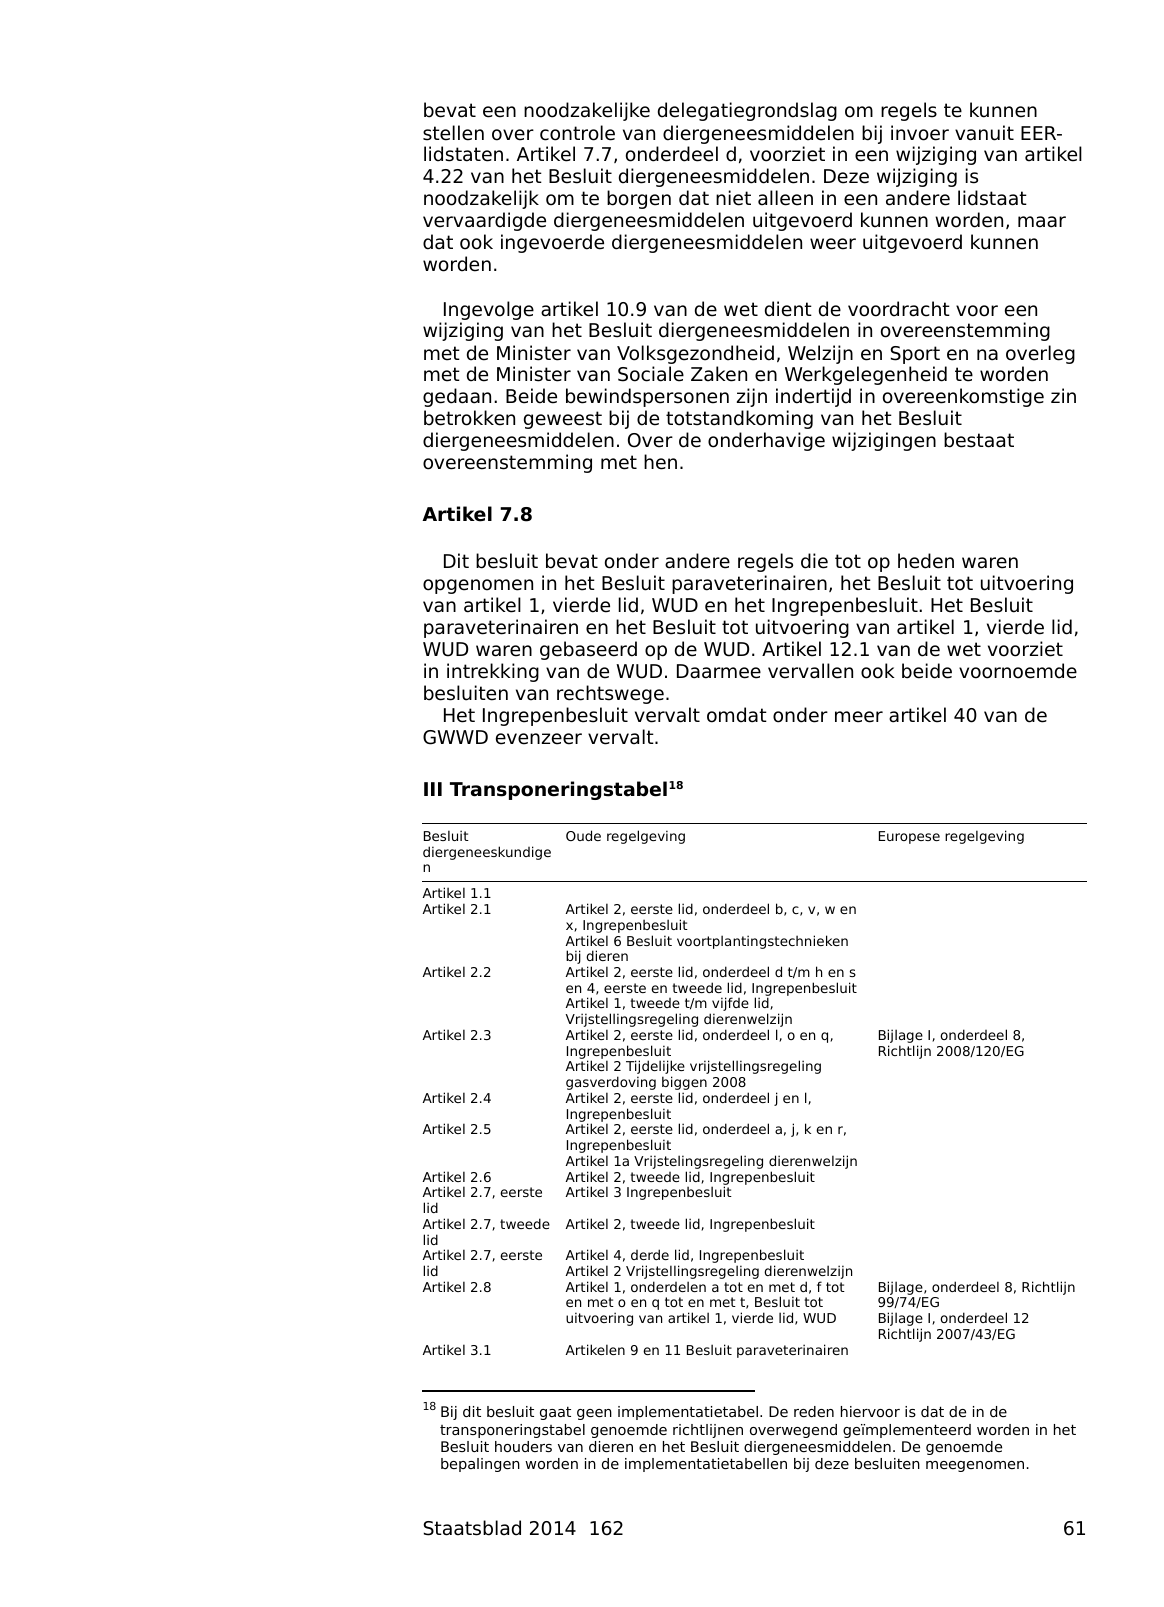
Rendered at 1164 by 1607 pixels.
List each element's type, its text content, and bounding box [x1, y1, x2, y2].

table_cell Artikel 3 Ingrepenbesluit [560, 1185, 871, 1217]
table_cell [871, 902, 1087, 965]
text Dit besluit bevat onder andere regels die tot op heden waren opgenomen in het Besluit paraveterinairen, het Besluit tot uitvoering van artikel 1, vierde lid, WUD en het Ingrepenbesluit. Het Besluit paraveterinairen en het Besluit tot uitvoering van artikel 1, vierde lid, WUD waren gebaseerd op de WUD. Artikel 12.1 van de wet voorziet in intrekking van de WUD. Daarmee vervallen ook beide voornoemde besluiten van rechtswege. [422, 551, 1087, 705]
table_header Oude regelgeving [560, 824, 871, 881]
table_cell Artikel 2.4 [422, 1091, 559, 1122]
table_cell [871, 1343, 1087, 1358]
text Ingevolge artikel 10.9 van de wet dient de voordracht voor een wijziging van het Besluit diergeneesmiddelen in overeenstemming met de Minister van Volksgezondheid, Welzijn en Sport en na overleg met de Minister van Sociale Zaken en Werkgelegenheid te worden gedaan. Beide bewindspersonen zijn indertijd in overeenkomstige zin betrokken geweest bij de totstandkoming van het Besluit diergeneesmiddelen. Over de onderhavige wijzigingen bestaat overeenstemming met hen. [422, 298, 1087, 474]
subtitle III Transponeringstabel [422, 779, 1087, 801]
table_cell Artikel 1.1 [422, 882, 559, 902]
table_cell Artikel 2.7, eerste lid [422, 1248, 559, 1279]
table_cell Artikel 2.7, tweede lid [422, 1217, 559, 1248]
table_cell Artikel 2.6 [422, 1169, 559, 1185]
table_cell Artikel 2, eerste lid, onderdeel b, c, v, w en x, Ingrepenbesluit Artikel 6 Besluit voortplantingstechnieken bij dieren [560, 902, 871, 965]
table_header Besluit diergeneeskundigen [422, 824, 559, 881]
table_cell Artikel 2, eerste lid, onderdeel d t/m h en s en 4, eerste en tweede lid, Ingrepenbesluit Artikel 1, tweede t/m vijfde lid, Vrijstellingsregeling dierenwelzijn [560, 965, 871, 1028]
table_cell Artikel 2, eerste lid, onderdeel a, j, k en r, Ingrepenbesluit Artikel 1a Vrijstelingsregeling dierenwelzijn [560, 1122, 871, 1169]
table_cell Artikel 2.7, eerste lid [422, 1185, 559, 1217]
table_cell [871, 1248, 1087, 1279]
table_cell [871, 1185, 1087, 1217]
table_cell Bijlage, onderdeel 8, Richtlijn 99/74/EG Bijlage I, onderdeel 12 Richtlijn 2007/43/EG [871, 1280, 1087, 1342]
text bevat een noodzakelijke delegatiegrondslag om regels te kunnen stellen over controle van diergeneesmiddelen bij invoer vanuit EER-lidstaten. Artikel 7.7, onderdeel d, voorziet in een wijziging van artikel 4.22 van het Besluit diergeneesmiddelen. Deze wijziging is noodzakelijk om te borgen dat niet alleen in een andere lidstaat vervaardigde diergeneesmiddelen uitgevoerd kunnen worden, maar dat ook ingevoerde diergeneesmiddelen weer uitgevoerd kunnen worden. [422, 100, 1087, 276]
table_cell Artikel 2, tweede lid, Ingrepenbesluit [560, 1169, 871, 1185]
table_cell Artikel 2, eerste lid, onderdeel l, o en q, Ingrepenbesluit Artikel 2 Tijdelijke vrijstellingsregeling gasverdoving biggen 2008 [560, 1028, 871, 1091]
table_cell [871, 1169, 1087, 1185]
table_cell Bijlage I, onderdeel 8, Richtlijn 2008/120/EG [871, 1028, 1087, 1091]
table_cell [871, 1217, 1087, 1248]
table_cell Artikel 2, eerste lid, onderdeel j en l, Ingrepenbesluit [560, 1091, 871, 1122]
subtitle Artikel 7.8 [422, 504, 1087, 526]
table_cell Artikel 1, onderdelen a tot en met d, f tot en met o en q tot en met t, Besluit tot uitvoering van artikel 1, vierde lid, WUD [560, 1280, 871, 1342]
text Het Ingrepenbesluit vervalt omdat onder meer artikel 40 van de GWWD evenzeer vervalt. [422, 705, 1087, 749]
table_cell [871, 965, 1087, 1028]
table_cell Artikel 2.5 [422, 1122, 559, 1169]
table_cell Artikel 2.2 [422, 965, 559, 1028]
table_cell [871, 882, 1087, 902]
table_cell Artikel 2.8 [422, 1280, 559, 1342]
table_cell [871, 1091, 1087, 1122]
table_cell Artikel 2.3 [422, 1028, 559, 1091]
table_cell Artikelen 9 en 11 Besluit paraveterinairen [560, 1343, 871, 1358]
table_header Europese regelgeving [871, 824, 1087, 881]
table_cell Artikel 2.1 [422, 902, 559, 965]
table_cell Artikel 2, tweede lid, Ingrepenbesluit [560, 1217, 871, 1248]
table_cell [560, 882, 871, 902]
text Bij dit besluit gaat geen implementatietabel. De reden hiervoor is dat de in de transponeringstabel genoemde richtlijnen overwegend geïmplementeerd worden in het Besluit houders van dieren en het Besluit diergeneesmiddelen. De genoemde bepalingen worden in de implementatietabellen bij deze besluiten meegenomen. [422, 1400, 1087, 1473]
table_cell Artikel 3.1 [422, 1343, 559, 1358]
table_cell [871, 1122, 1087, 1169]
table_cell Artikel 4, derde lid, Ingrepenbesluit Artikel 2 Vrijstellingsregeling dierenwelzijn [560, 1248, 871, 1279]
